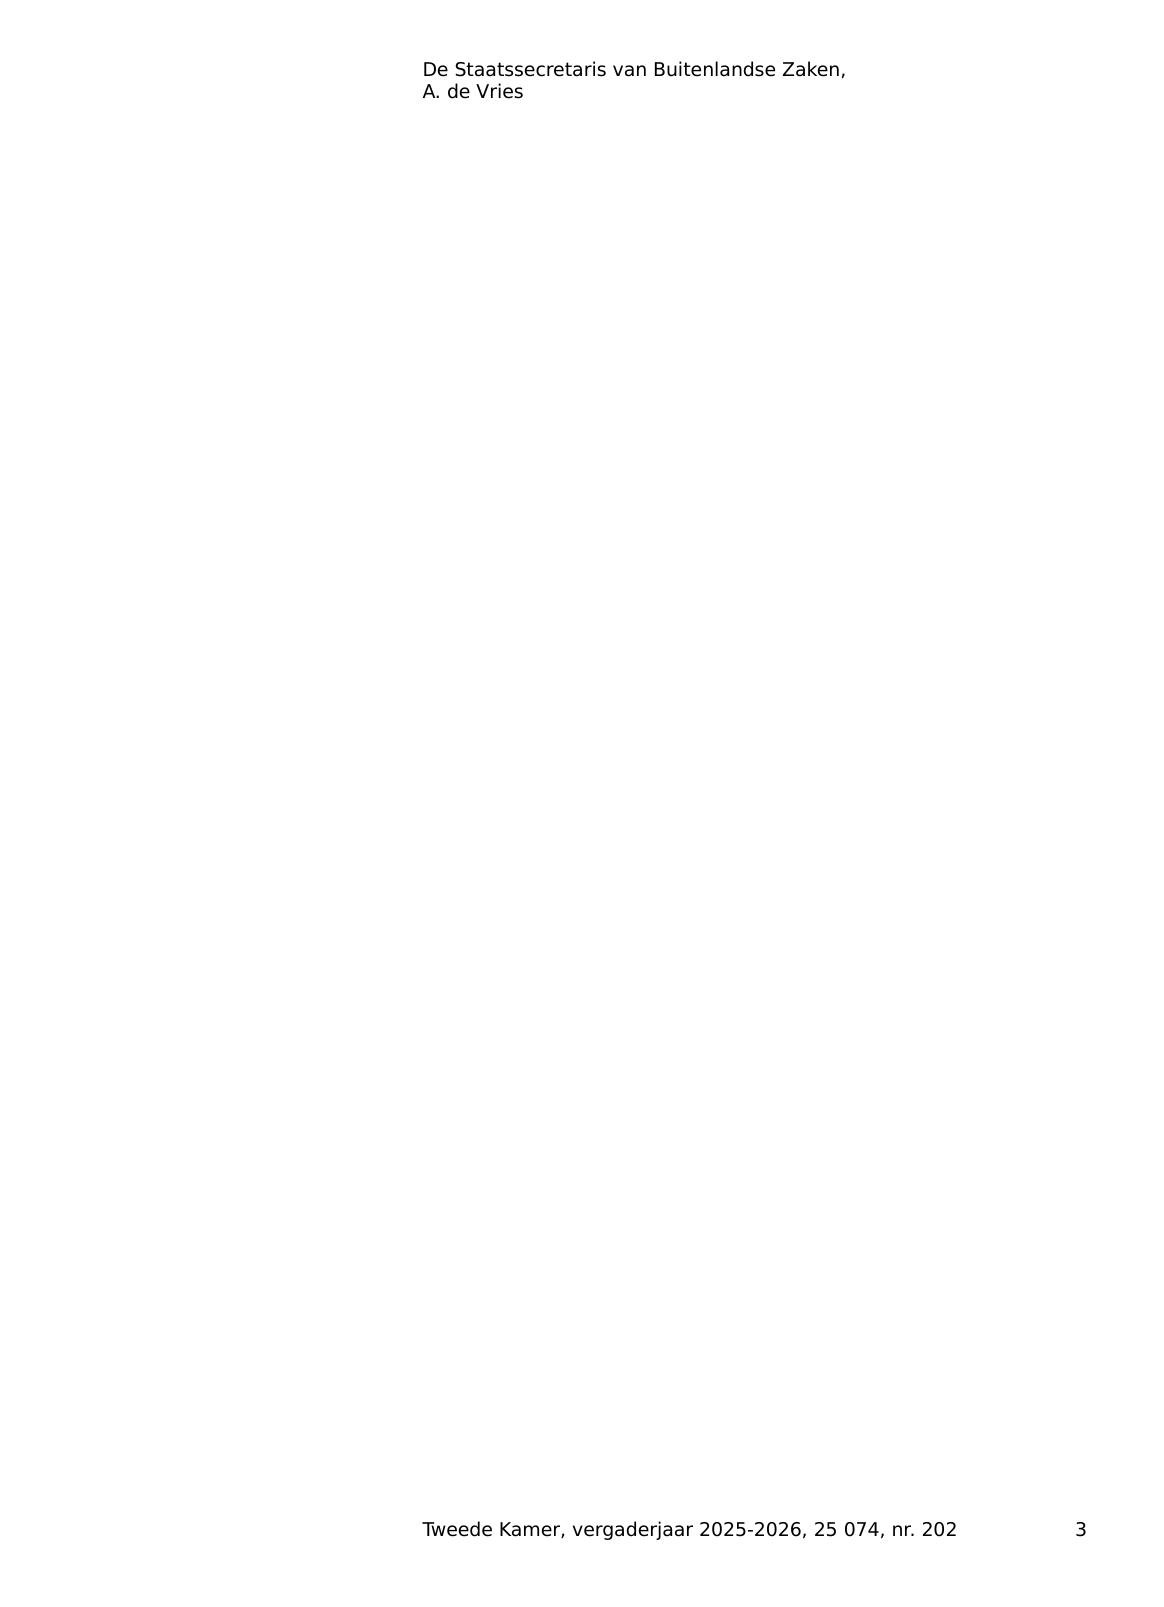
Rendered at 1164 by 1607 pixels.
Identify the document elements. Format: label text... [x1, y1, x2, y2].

text De Staatssecretaris van Buitenlandse Zaken, A. de Vries [422, 59, 1087, 103]
